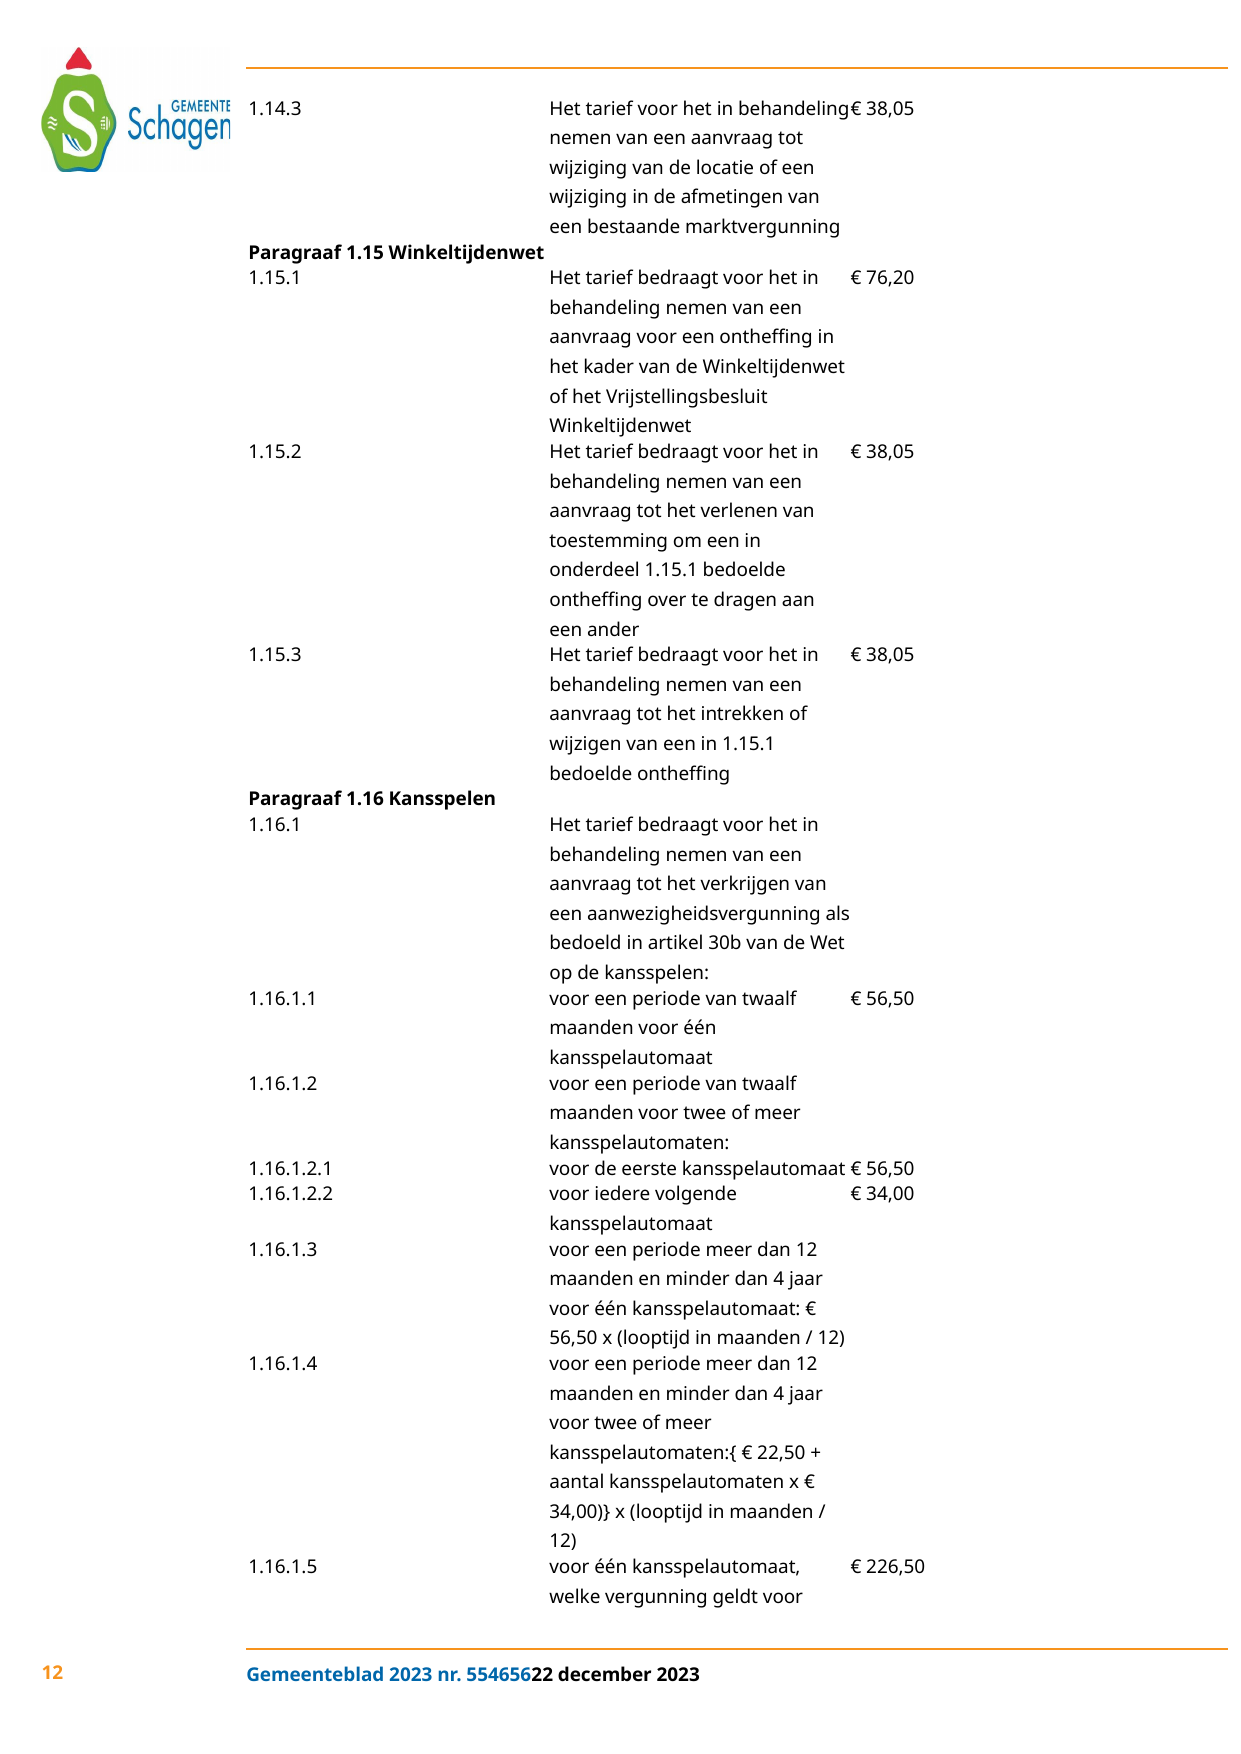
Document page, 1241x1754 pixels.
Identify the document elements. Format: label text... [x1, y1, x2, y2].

table_cell € 38,05 [850, 95, 1152, 239]
table_cell voor één kansspelautomaat, welke vergunning geldt voor [549, 1554, 850, 1609]
table_cell € 38,05 [850, 641, 1152, 786]
table_cell 1.15.2 [248, 438, 549, 641]
table_cell 1.16.1.5 [248, 1554, 549, 1609]
table_cell € 56,50 [850, 985, 1152, 1070]
table_cell voor iedere volgende kansspelautomaat [549, 1180, 850, 1236]
table_cell € 38,05 [850, 438, 1152, 641]
table_cell 1.16.1.2.2 [248, 1180, 549, 1236]
table_cell voor een periode meer dan 12 maanden en minder dan 4 jaar voor één kansspelautomaat: € 56,50 x (looptijd in maanden / 12) [549, 1236, 850, 1350]
table_cell 1.16.1.3 [248, 1236, 549, 1350]
table_cell € 226,50 [850, 1554, 1152, 1609]
table_cell [850, 1070, 1152, 1155]
table_cell € 34,00 [850, 1180, 1152, 1236]
table_cell 1.15.1 [248, 265, 549, 438]
table_cell [850, 1236, 1152, 1350]
table_cell Het tarief bedraagt voor het in behandeling nemen van een aanvraag voor een ontheffing in het kader van de Winkeltijdenwet of het Vrijstellingsbesluit Winkeltijdenwet [549, 265, 850, 438]
table_cell Paragraaf 1.16 Kansspelen [248, 786, 1152, 811]
table_cell Het tarief bedraagt voor het in behandeling nemen van een aanvraag tot het intrekken of wijzigen van een in 1.15.1 bedoelde ontheffing [549, 641, 850, 786]
table_cell [850, 811, 1152, 985]
table_cell Paragraaf 1.15 Winkeltijdenwet [248, 239, 1152, 264]
table_cell 1.16.1.1 [248, 985, 549, 1070]
table_cell Het tarief bedraagt voor het in behandeling nemen van een aanvraag tot het verkrijgen van een aanwezigheidsvergunning als bedoeld in artikel 30b van de Wet op de kansspelen: [549, 811, 850, 985]
table_cell € 56,50 [850, 1155, 1152, 1180]
table_cell € 76,20 [850, 265, 1152, 438]
table_cell 1.16.1.2.1 [248, 1155, 549, 1180]
table_cell voor een periode van twaalf maanden voor twee of meer kansspelautomaten: [549, 1070, 850, 1155]
table_cell 1.14.3 [248, 95, 549, 239]
table_cell 1.15.3 [248, 641, 549, 786]
table_cell [850, 1350, 1152, 1553]
table_cell 1.16.1.2 [248, 1070, 549, 1155]
table_cell Het tarief bedraagt voor het in behandeling nemen van een aanvraag tot het verlenen van toestemming om een in onderdeel 1.15.1 bedoelde ontheffing over te dragen aan een ander [549, 438, 850, 641]
table_cell voor de eerste kansspelautomaat [549, 1155, 850, 1180]
table_cell voor een periode van twaalf maanden voor één kansspelautomaat [549, 985, 850, 1070]
table_cell 1.16.1 [248, 811, 549, 985]
table_cell 1.16.1.4 [248, 1350, 549, 1553]
table_cell voor een periode meer dan 12 maanden en minder dan 4 jaar voor twee of meer kansspelautomaten:{ € 22,50 + aantal kansspelautomaten x € 34,00)} x (looptijd in maanden / 12) [549, 1350, 850, 1553]
table_cell Het tarief voor het in behandeling nemen van een aanvraag tot wijziging van de locatie of een wijziging in de afmetingen van een bestaande marktvergunning [549, 95, 850, 239]
picture [41, 47, 231, 172]
